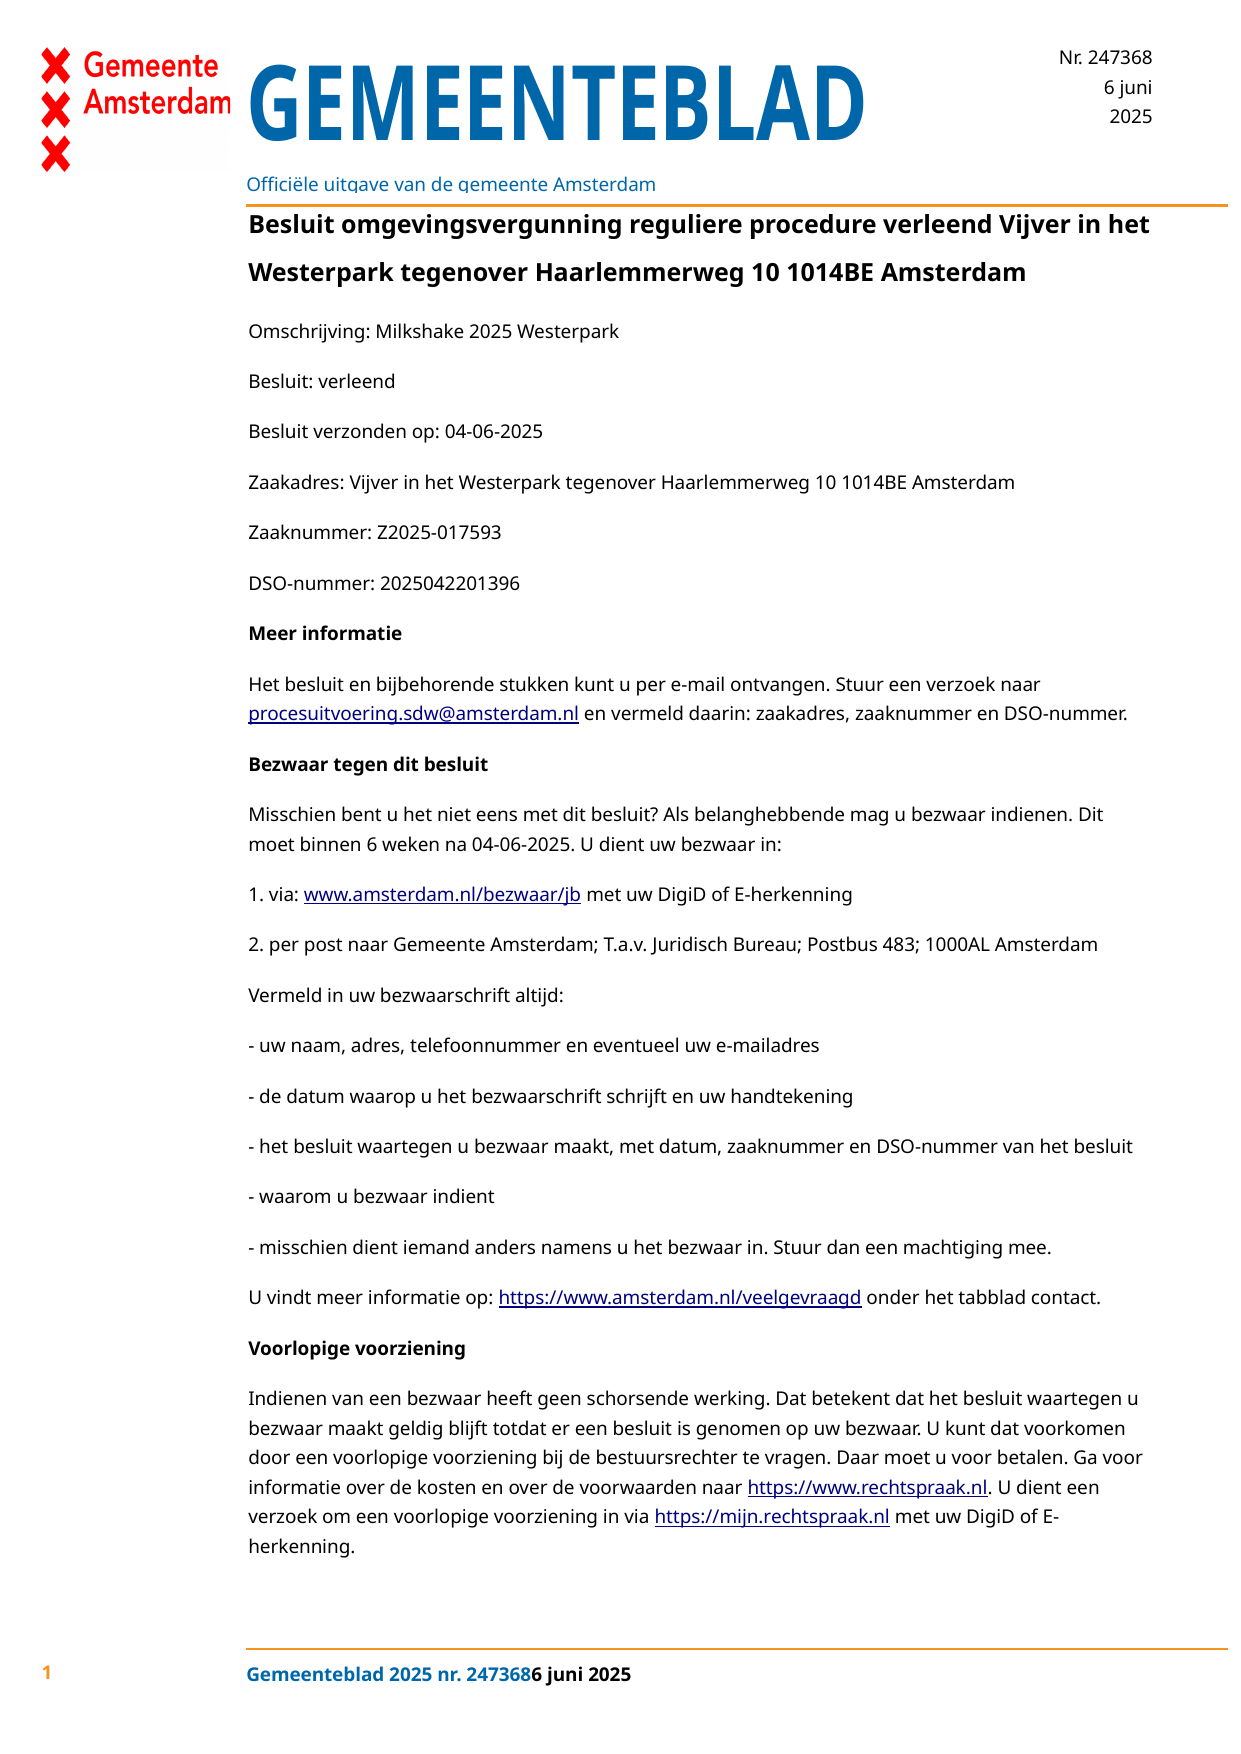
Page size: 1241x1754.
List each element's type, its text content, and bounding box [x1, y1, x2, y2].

text 2. per post naar Gemeente Amsterdam; T.a.v. Juridisch Bureau; Postbus 483; 1000AL Amsterdam [248, 932, 1152, 957]
text Voorlopige voorziening [248, 1335, 1152, 1361]
text Zaaknummer: Z2025-017593 [248, 519, 1152, 545]
text Het besluit en bijbehorende stukken kunt u per e-mail ontvangen. Stuur een verzoek naar procesuitvoering.sdw@amsterdam.nl en vermeld daarin: zaakadres, zaaknummer en DSO-nummer. [248, 671, 1152, 726]
picture [41, 47, 231, 172]
text Besluit verzonden op: 04-06-2025 [248, 419, 1152, 444]
text - de datum waarop u het bezwaarschrift schrijft en uw handtekening [248, 1083, 1152, 1109]
text - misschien dient iemand anders namens u het bezwaar in. Stuur dan een machtiging mee. [248, 1234, 1152, 1260]
text Vermeld in uw bezwaarschrift altijd: [248, 982, 1152, 1008]
text Besluit: verleend [248, 368, 1152, 394]
text - het besluit waartegen u bezwaar maakt, met datum, zaaknummer en DSO-nummer van het besluit [248, 1133, 1152, 1159]
text Zaakadres: Vijver in het Westerpark tegenover Haarlemmerweg 10 1014BE Amsterdam [248, 469, 1152, 495]
text - waarom u bezwaar indient [248, 1184, 1152, 1209]
text Besluit omgevingsvergunning reguliere procedure verleend Vijver in het Westerpark tegenover Haarlemmerweg 10 1014BE Amsterdam [248, 207, 1152, 288]
text - uw naam, adres, telefoonnummer en eventueel uw e-mailadres [248, 1032, 1152, 1058]
text Misschien bent u het niet eens met dit besluit? Als belanghebbende mag u bezwaar indienen. Dit moet binnen 6 weken na 04-06-2025. U dient uw bezwaar in: [248, 801, 1152, 857]
text U vindt meer informatie op: https://www.amsterdam.nl/veelgevraagd onder het tabblad contact. [248, 1284, 1152, 1310]
text Omschrijving: Milkshake 2025 Westerpark [248, 318, 1152, 344]
text DSO-nummer: 2025042201396 [248, 570, 1152, 596]
text Indienen van een bezwaar heeft geen schorsende werking. Dat betekent dat het besluit waartegen u bezwaar maakt geldig blijft totdat er een besluit is genomen op uw bezwaar. U kunt dat voorkomen door een voorlopige voorziening bij de bestuursrechter te vragen. Daar moet u voor betalen. Ga voor informatie over de kosten en over de voorwaarden naar https://www.rechtspraak.nl. U dient een verzoek om een voorlopige voorziening in via https://mijn.rechtspraak.nl met uw DigiD of E-herkenning. [248, 1385, 1152, 1559]
text 1. via: www.amsterdam.nl/bezwaar/jb met uw DigiD of E-herkenning [248, 881, 1152, 907]
text Meer informatie [248, 620, 1152, 646]
text Bezwaar tegen dit besluit [248, 751, 1152, 777]
